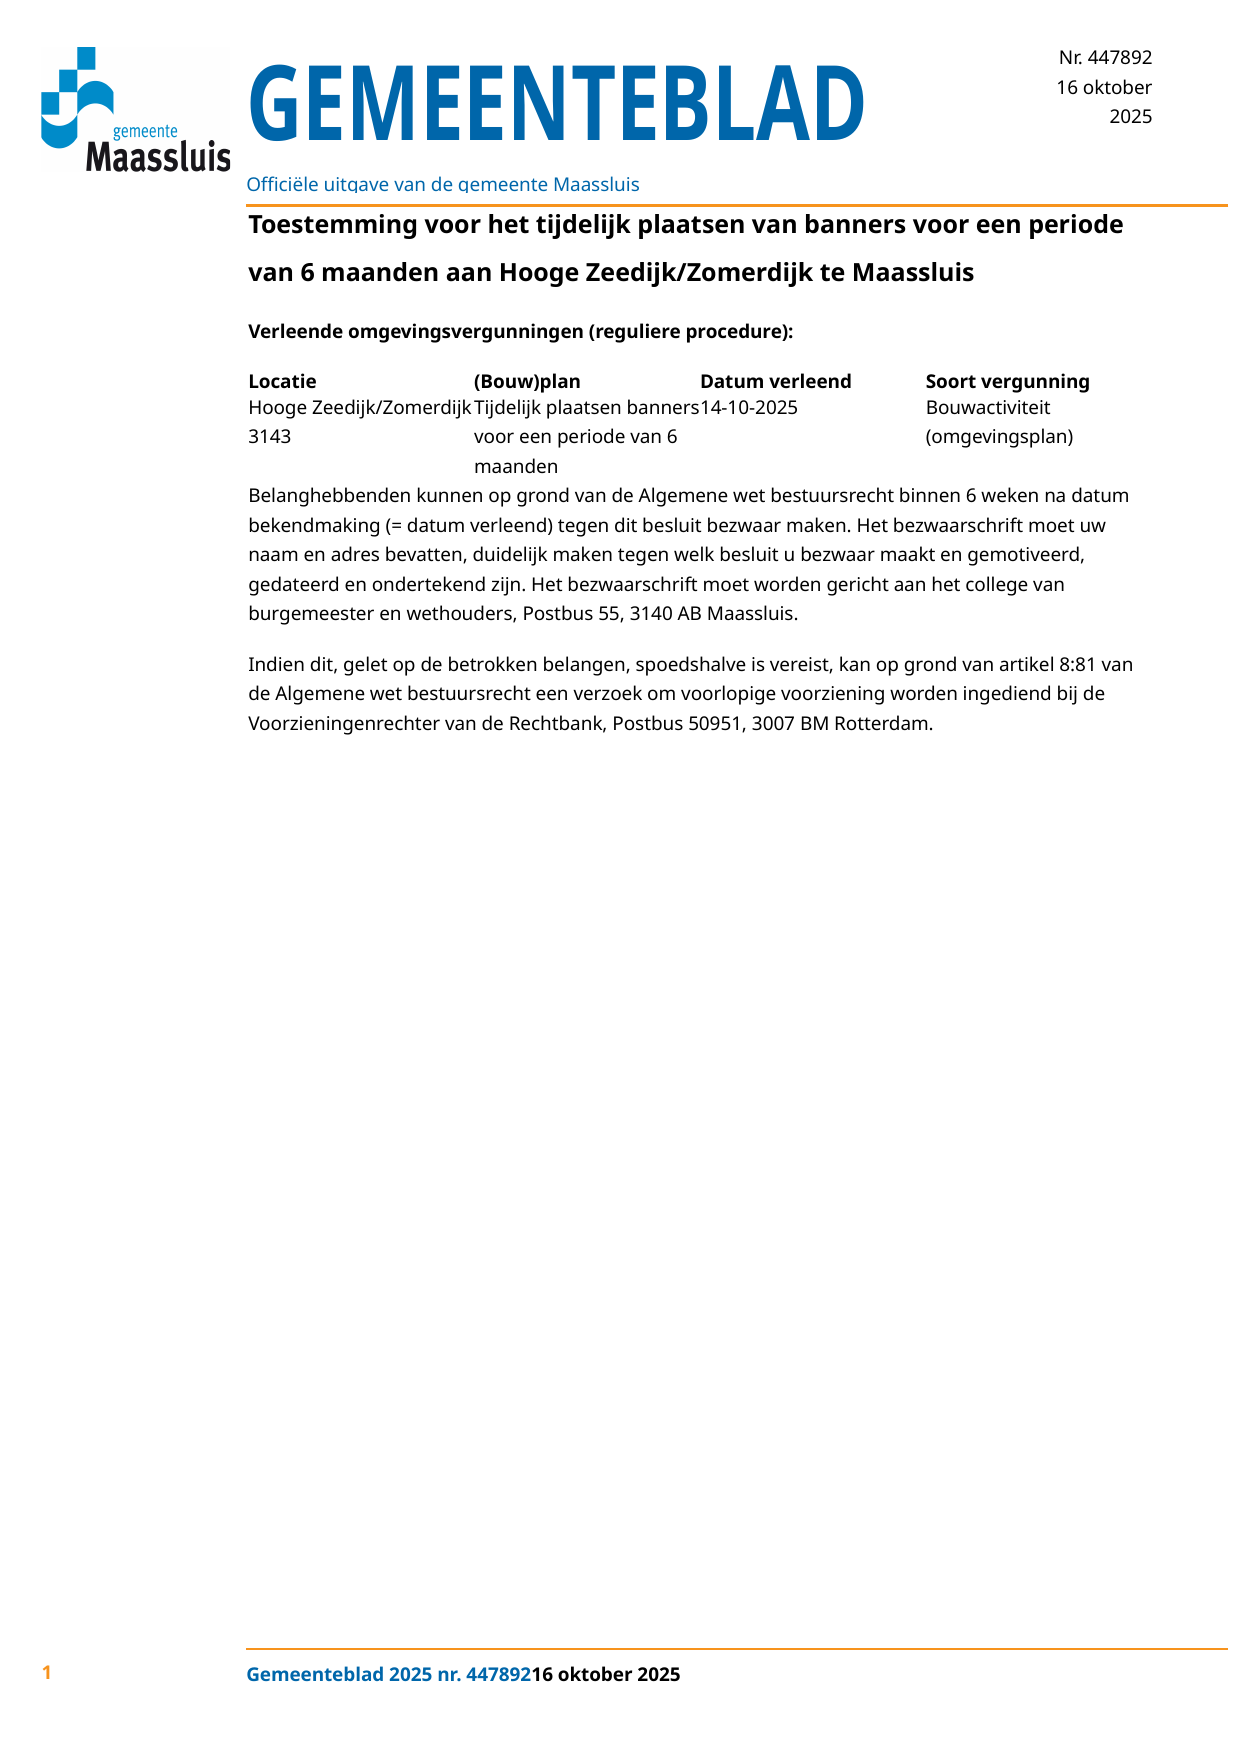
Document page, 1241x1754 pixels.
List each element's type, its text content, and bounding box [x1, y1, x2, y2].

table_cell Bouwactiviteit (omgevingsplan) [926, 394, 1152, 479]
table_header Soort vergunning [926, 369, 1152, 394]
table_header Datum verleend [700, 369, 926, 394]
picture [41, 47, 77, 92]
table_header Locatie [248, 369, 474, 394]
table_cell 14-10-2025 [700, 394, 926, 479]
table_cell Tijdelijk plaatsen banners voor een periode van 6 maanden [474, 394, 700, 479]
text Indien dit, gelet op de betrokken belangen, spoedshalve is vereist, kan op grond van artikel 8:81 van de Algemene wet bestuursrecht een verzoek om voorlopige voorziening worden ingediend bij de Voorzieningenrechter van de Rechtbank, Postbus 50951, 3007 BM Rotterdam. [248, 651, 1152, 736]
text Belanghebbenden kunnen op grond van de Algemene wet bestuursrecht binnen 6 weken na datum bekendmaking (= datum verleend) tegen dit besluit bezwaar maken. Het bezwaarschrift moet uw naam en adres bevatten, duidelijk maken tegen welk besluit u bezwaar maakt en gemotiveerd, gedateerd en ondertekend zijn. Het bezwaarschrift moet worden gericht aan het college van burgemeester en wethouders, Postbus 55, 3140 AB Maassluis. [248, 482, 1152, 626]
table_header (Bouw)plan [474, 369, 700, 394]
table_cell Hooge Zeedijk/Zomerdijk 3143 [248, 394, 474, 479]
text Verleende omgevingsvergunningen (reguliere procedure): [248, 318, 1152, 344]
text Toestemming voor het tijdelijk plaatsen van banners voor een periode van 6 maanden aan Hooge Zeedijk/Zomerdijk te Maassluis [248, 207, 1152, 288]
picture [41, 47, 231, 172]
